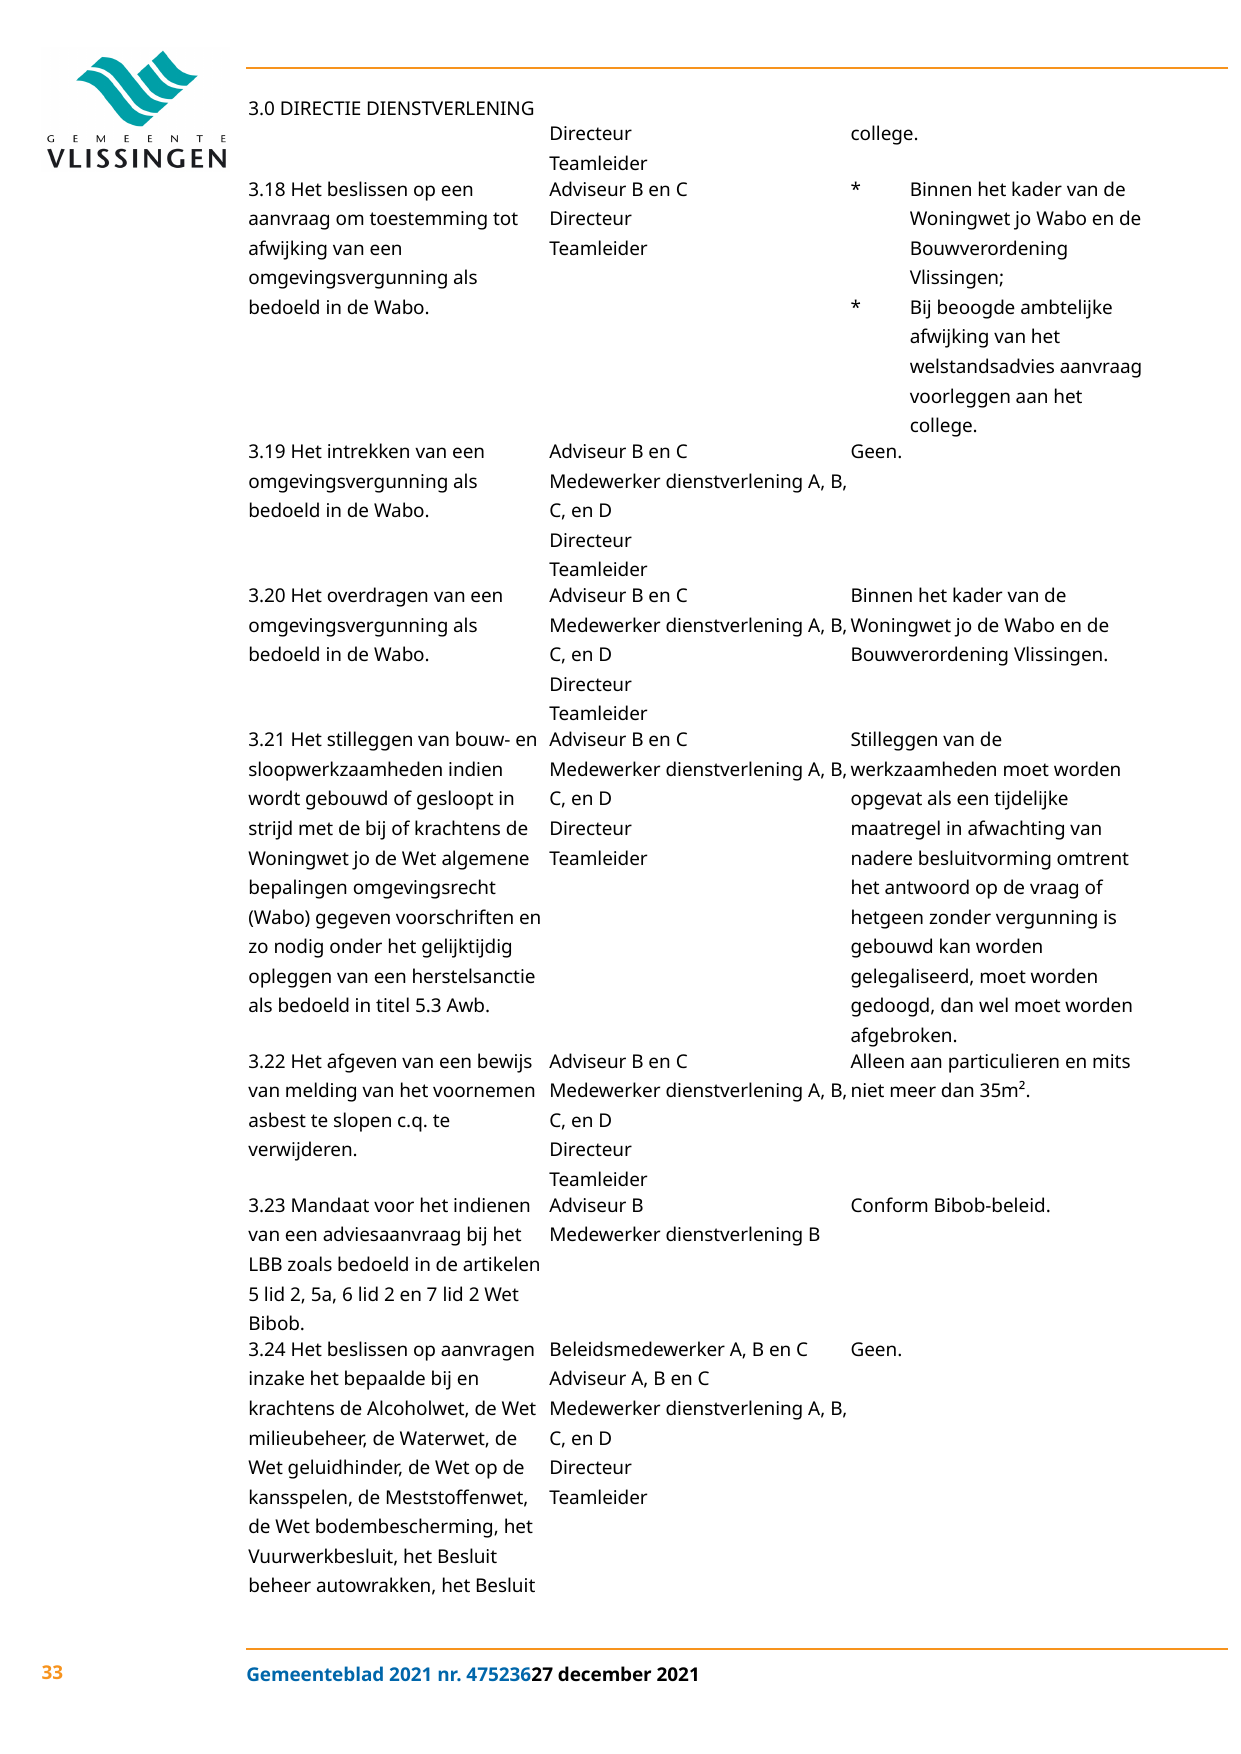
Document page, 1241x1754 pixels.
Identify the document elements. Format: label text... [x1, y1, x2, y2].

table_cell 3.23 Mandaat voor het indienen van een adviesaanvraag bij het LBB zoals bedoeld in de artikelen 5 lid 2, 5a, 6 lid 2 en 7 lid 2 Wet Bibob. [248, 1192, 549, 1336]
table_cell Stilleggen van de werkzaamheden moet worden opgevat als een tijdelijke maatregel in afwachting van nadere besluitvorming omtrent het antwoord op de vraag of hetgeen zonder vergunning is gebouwd kan worden gelegaliseerd, moet worden gedoogd, dan wel moet worden afgebroken. [850, 726, 1152, 1048]
table_cell Adviseur B Medewerker dienstverlening B [549, 1192, 850, 1336]
table_cell Geen. [850, 1336, 1152, 1598]
table_cell Adviseur B en C Medewerker dienstverlening A, B, C, en D Directeur Teamleider [549, 438, 850, 582]
table_cell Adviseur B en C Medewerker dienstverlening A, B, C, en D Directeur Teamleider [549, 1048, 850, 1192]
picture [41, 47, 231, 172]
table_cell 3.24 Het beslissen op aanvragen inzake het bepaalde bij en krachtens de Alcoholwet, de Wet milieubeheer, de Waterwet, de Wet geluidhinder, de Wet op de kansspelen, de Meststoffenwet, de Wet bodembescherming, het Vuurwerkbesluit, het Besluit beheer autowrakken, het Besluit [248, 1336, 549, 1598]
table_cell Binnen het kader van de Woningwet jo Wabo en de Bouwverordening Vlissingen; Bij beoogde ambtelijke afwijking van het welstandsadvies aanvraag voorleggen aan het college. [850, 176, 1152, 438]
table_cell Geen. [850, 438, 1152, 582]
table_cell 3.21 Het stilleggen van bouw- en sloopwerkzaamheden indien wordt gebouwd of gesloopt in strijd met de bij of krachtens de Woningwet jo de Wet algemene bepalingen omgevingsrecht (Wabo) gegeven voorschriften en zo nodig onder het gelijktijdig opleggen van een herstelsanctie als bedoeld in titel 5.3 Awb. [248, 726, 549, 1048]
table_cell Alleen aan particulieren en mits niet meer dan 35m². [850, 1048, 1152, 1192]
table_cell Conform Bibob-beleid. [850, 1192, 1152, 1336]
table_cell Beleidsmedewerker A, B en C Adviseur A, B en C Medewerker dienstverlening A, B, C, en D Directeur Teamleider [549, 1336, 850, 1598]
table_cell Binnen het kader van de Woningwet jo de Wabo en de Bouwverordening Vlissingen. [850, 582, 1152, 726]
table_cell 3.20 Het overdragen van een omgevingsvergunning als bedoeld in de Wabo. [248, 582, 549, 726]
table_cell Adviseur B en C Directeur Teamleider [549, 176, 850, 438]
table_cell Adviseur B en C Medewerker dienstverlening A, B, C, en D Directeur Teamleider [549, 582, 850, 726]
table_cell 3.18 Het beslissen op een aanvraag om toestemming tot afwijking van een omgevingsvergunning als bedoeld in de Wabo. [248, 176, 549, 438]
table_cell Directeur Teamleider [549, 121, 850, 176]
table_header 3.0 DIRECTIE DIENSTVERLENING [248, 95, 1152, 121]
table_cell 3.22 Het afgeven van een bewijs van melding van het voornemen asbest te slopen c.q. te verwijderen. [248, 1048, 549, 1192]
table_cell 3.19 Het intrekken van een omgevingsvergunning als bedoeld in de Wabo. [248, 438, 549, 582]
table_cell [248, 121, 549, 176]
table_cell college. [850, 121, 1152, 176]
table_cell Adviseur B en C Medewerker dienstverlening A, B, C, en D Directeur Teamleider [549, 726, 850, 1048]
